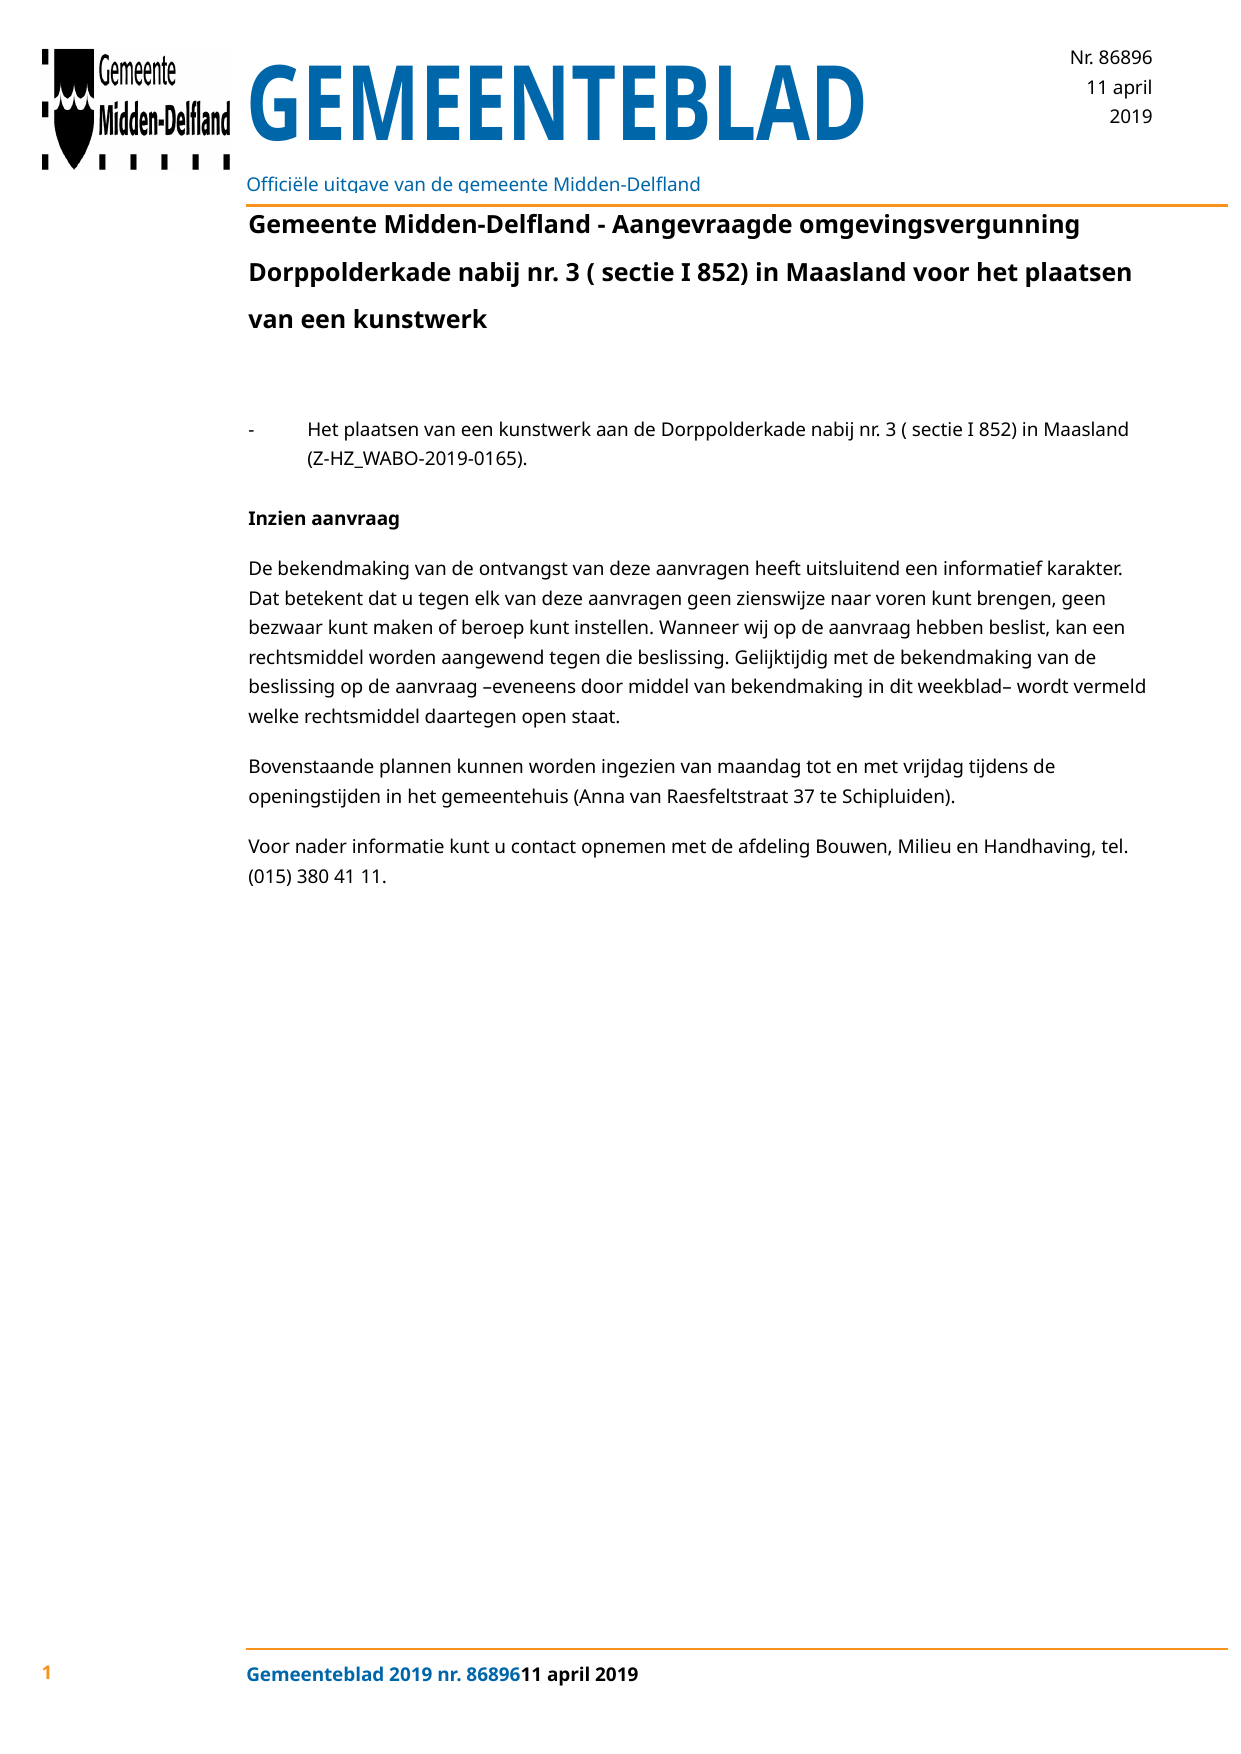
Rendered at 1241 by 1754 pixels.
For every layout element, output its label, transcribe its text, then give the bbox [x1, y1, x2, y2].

text Voor nader informatie kunt u contact opnemen met de afdeling Bouwen, Milieu en Handhaving, tel. (015) 380 41 11. [248, 833, 1152, 889]
text Gemeente Midden-Delfland - Aangevraagde omgevingsvergunning Dorppolderkade nabij nr. 3 ( sectie I 852) in Maasland voor het plaatsen van een kunstwerk [248, 207, 1152, 336]
text Bovenstaande plannen kunnen worden ingezien van maandag tot en met vrijdag tijdens de openingstijden in het gemeentehuis (Anna van Raesfeltstraat 37 te Schipluiden). [248, 753, 1152, 809]
text De bekendmaking van de ontvangst van deze aanvragen heeft uitsluitend een informatief karakter. Dat betekent dat u tegen elk van deze aanvragen geen zienswijze naar voren kunt brengen, geen bezwaar kunt maken of beroep kunt instellen. Wanneer wij op de aanvraag hebben beslist, kan een rechtsmiddel worden aangewend tegen die beslissing. Gelijktijdig met de bekendmaking van de beslissing op de aanvraag –eveneens door middel van bekendmaking in dit weekblad– wordt vermeld welke rechtsmiddel daartegen open staat. [248, 555, 1152, 729]
picture [41, 47, 231, 172]
text Inzien aanvraag [248, 505, 1152, 530]
list Het plaatsen van een kunstwerk aan de Dorppolderkade nabij nr. 3 ( sectie I 852) in Maasland (Z-HZ_WABO-2019-0165). [248, 416, 1152, 471]
